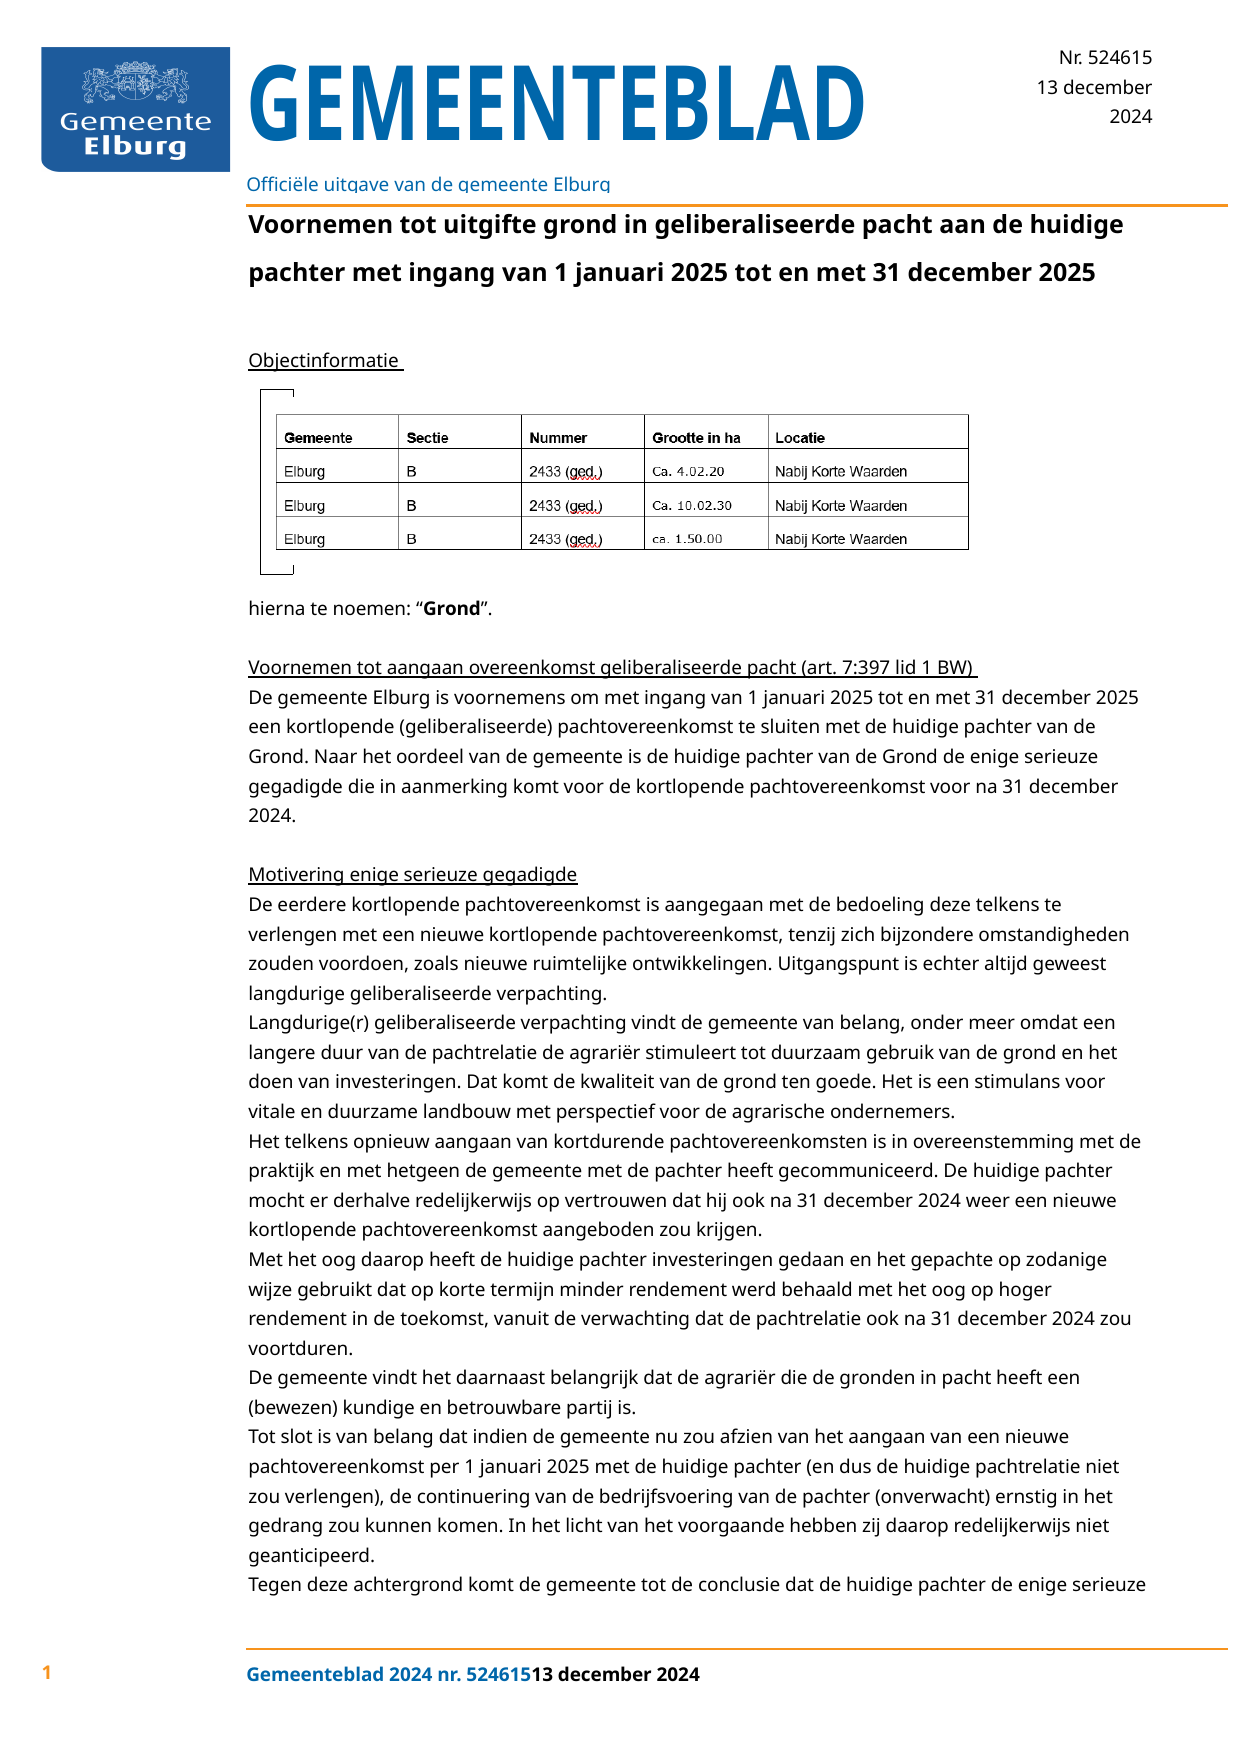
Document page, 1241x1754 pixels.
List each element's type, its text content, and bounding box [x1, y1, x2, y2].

text hierna te noemen: “Grond”. [248, 595, 1152, 621]
text De eerdere kortlopende pachtovereenkomst is aangegaan met de bedoeling deze telkens te verlengen met een nieuwe kortlopende pachtovereenkomst, tenzij zich bijzondere omstandigheden zouden voordoen, zoals nieuwe ruimtelijke ontwikkelingen. Uitgangspunt is echter altijd geweest langdurige geliberaliseerde verpachting. [248, 891, 1152, 1006]
text Voornemen tot aangaan overeenkomst geliberaliseerde pacht (art. 7:397 lid 1 BW) [248, 654, 1152, 680]
text Motivering enige serieuze gegadigde [248, 862, 1152, 887]
picture [41, 47, 231, 172]
picture [268, 397, 978, 565]
text Het telkens opnieuw aangaan van kortdurende pachtovereenkomsten is in overeenstemming met de praktijk en met hetgeen de gemeente met de pachter heeft gecommuniceerd. De huidige pachter mocht er derhalve redelijkerwijs op vertrouwen dat hij ook na 31 december 2024 weer een nieuwe kortlopende pachtovereenkomst aangeboden zou krijgen. [248, 1128, 1152, 1242]
text Tegen deze achtergrond komt de gemeente tot de conclusie dat de huidige pachter de enige serieuze [248, 1572, 1152, 1597]
text Langdurige(r) geliberaliseerde verpachting vindt de gemeente van belang, onder meer omdat een langere duur van de pachtrelatie de agrariër stimuleert tot duurzaam gebruik van de grond en het doen van investeringen. Dat komt de kwaliteit van de grond ten goede. Het is een stimulans voor vitale en duurzame landbouw met perspectief voor de agrarische ondernemers. [248, 1009, 1152, 1124]
text De gemeente vindt het daarnaast belangrijk dat de agrariër die de gronden in pacht heeft een (bewezen) kundige en betrouwbare partij is. [248, 1364, 1152, 1420]
text Voornemen tot uitgifte grond in geliberaliseerde pacht aan de huidige pachter met ingang van 1 januari 2025 tot en met 31 december 2025 [248, 207, 1152, 288]
text Tot slot is van belang dat indien de gemeente nu zou afzien van het aangaan van een nieuwe pachtovereenkomst per 1 januari 2025 met de huidige pachter (en dus de huidige pachtrelatie niet zou verlengen), de continuering van de bedrijfsvoering van de pachter (onverwacht) ernstig in het gedrang zou kunnen komen. In het licht van het voorgaande hebben zij daarop redelijkerwijs niet geanticipeerd. [248, 1424, 1152, 1568]
text De gemeente Elburg is voornemens om met ingang van 1 januari 2025 tot en met 31 december 2025 een kortlopende (geliberaliseerde) pachtovereenkomst te sluiten met de huidige pachter van de Grond. Naar het oordeel van de gemeente is de huidige pachter van de Grond de enige serieuze gegadigde die in aanmerking komt voor de kortlopende pachtovereenkomst voor na 31 december 2024. [248, 684, 1152, 828]
text Met het oog daarop heeft de huidige pachter investeringen gedaan en het gepachte op zodanige wijze gebruikt dat op korte termijn minder rendement werd behaald met het oog op hoger rendement in de toekomst, vanuit de verwachting dat de pachtrelatie ook na 31 december 2024 zou voortduren. [248, 1246, 1152, 1361]
text Objectinformatie [248, 347, 1152, 373]
